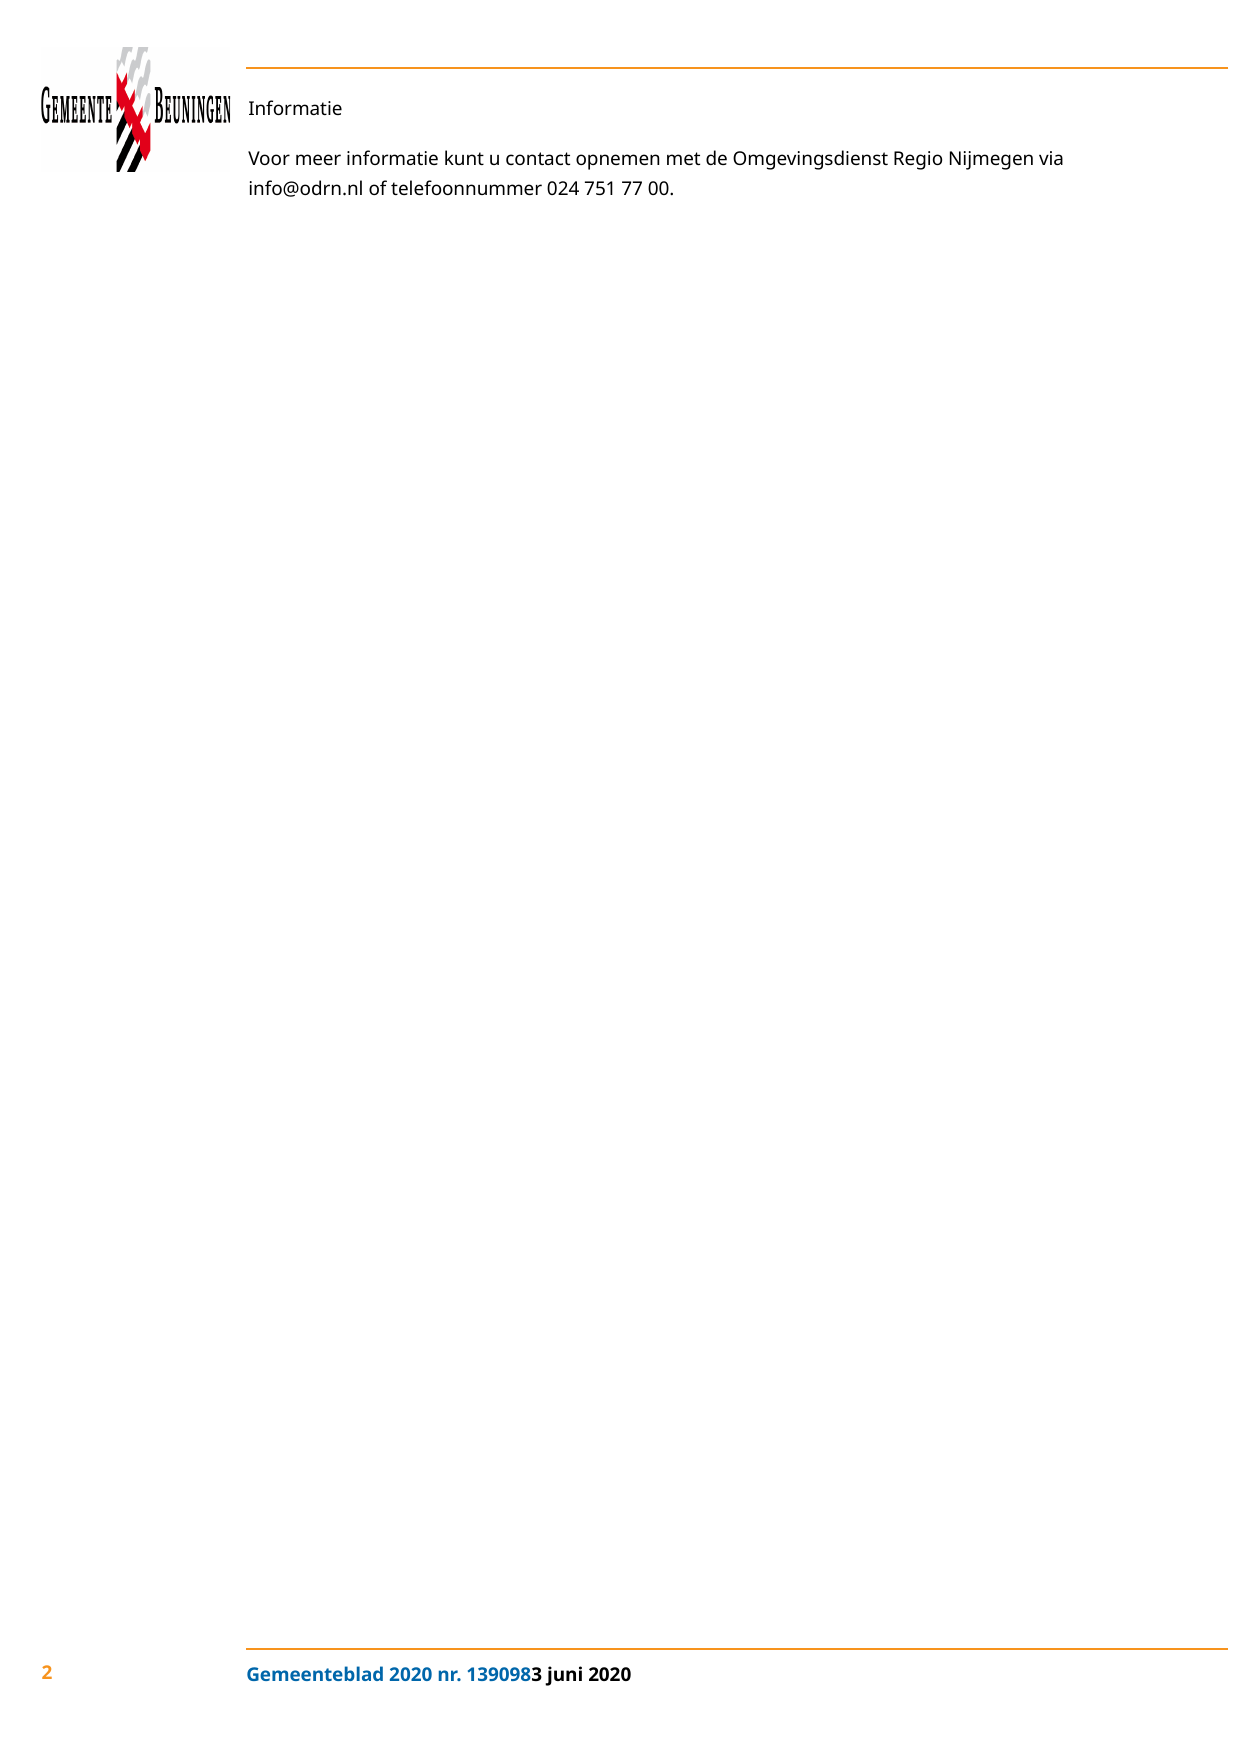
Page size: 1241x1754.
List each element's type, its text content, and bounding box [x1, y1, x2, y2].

text Voor meer informatie kunt u contact opnemen met de Omgevingsdienst Regio Nijmegen via info@odrn.nl of telefoonnummer 024 751 77 00. [248, 145, 1152, 201]
text Informatie [248, 95, 1152, 121]
picture [41, 47, 231, 172]
